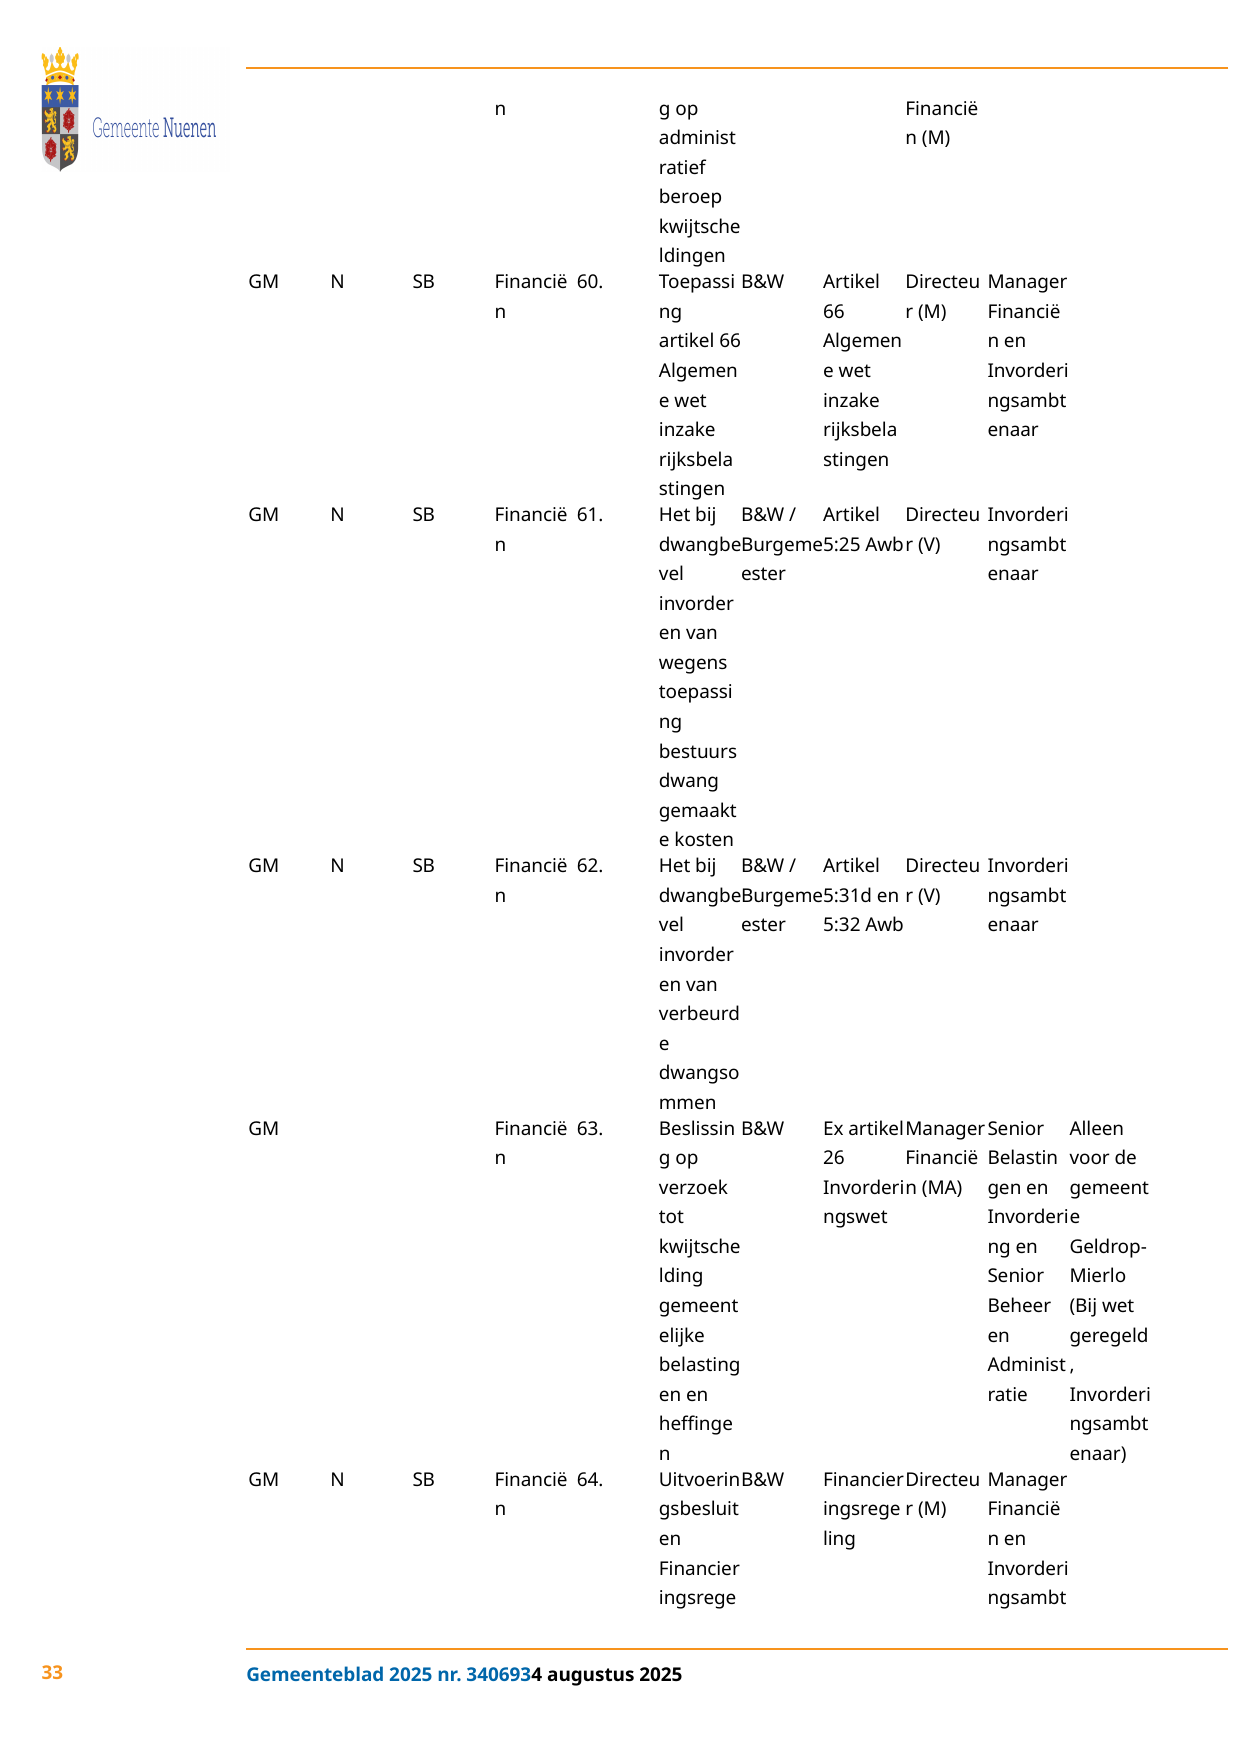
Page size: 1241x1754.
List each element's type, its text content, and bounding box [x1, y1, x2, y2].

table_cell Uitvoeringsbesluiten Financieringsrege [659, 1466, 741, 1610]
table_cell Het bij dwangbevel invorderen van verbeurde dwangsommen [659, 853, 741, 1115]
table_cell Financiën [494, 1115, 577, 1466]
table_cell SB [412, 269, 494, 501]
table_cell 62. [577, 853, 659, 1115]
table_cell GM [248, 1466, 330, 1610]
table_cell Ex artikel 26 Invorderingswet [823, 1115, 905, 1466]
table_cell Directeur (V) [905, 501, 987, 852]
table_cell GM [248, 501, 330, 852]
table_cell Beslissing op verzoek tot kwijtschelding gemeentelijke belastingen en heffingen [659, 1115, 741, 1466]
table_cell Artikel 66 Algemene wet inzake rijksbelastingen [823, 269, 905, 501]
table_cell [412, 95, 494, 268]
table_cell N [330, 269, 412, 501]
table_cell [1069, 95, 1152, 268]
table_cell [1069, 269, 1152, 501]
table_cell N [330, 501, 412, 852]
table_cell B&W / Burgemeester [741, 853, 823, 1115]
table_cell Senior Belastingen en Invordering en Senior Beheer en Administratie [987, 1115, 1069, 1466]
table_cell Financiën [494, 501, 577, 852]
table_cell GM [248, 853, 330, 1115]
table_cell 64. [577, 1466, 659, 1610]
table_cell [1069, 501, 1152, 852]
picture [41, 47, 231, 172]
table_cell Invorderingsambtenaar [987, 501, 1069, 852]
table_cell Toepassing artikel 66 Algemene wet inzake rijksbelastingen [659, 269, 741, 501]
table_cell Directeur (M) [905, 269, 987, 501]
table_cell Directeur (V) [905, 853, 987, 1115]
table_cell B&W / Burgemeester [741, 501, 823, 852]
table_cell [248, 95, 330, 268]
table_cell Artikel 5:25 Awb [823, 501, 905, 852]
table_cell [330, 1115, 412, 1466]
table_cell Manager Financiën (MA) [905, 1115, 987, 1466]
table_cell Artikel 5:31d en 5:32 Awb [823, 853, 905, 1115]
table_cell SB [412, 501, 494, 852]
table_cell Manager Financiën en Invorderingsambt [987, 1466, 1069, 1610]
table_cell Directeur (M) [905, 1466, 987, 1610]
table_cell [741, 95, 823, 268]
table_cell 61. [577, 501, 659, 852]
table_cell SB [412, 853, 494, 1115]
table_cell [412, 1115, 494, 1466]
table_cell Het bij dwangbevel invorderen van wegens toepassing bestuursdwang gemaakte kosten [659, 501, 741, 852]
table_cell [823, 95, 905, 268]
table_cell g op administratief beroep kwijtscheldingen [659, 95, 741, 268]
table_cell Financiën (M) [905, 95, 987, 268]
table_cell GM [248, 1115, 330, 1466]
table_cell n [494, 95, 577, 268]
table_cell [1069, 1466, 1152, 1610]
table_cell B&W [741, 269, 823, 501]
table_cell [1069, 853, 1152, 1115]
table_cell Alleen voor de gemeente Geldrop-Mierlo (Bij wet geregeld, Invorderingsambtenaar) [1069, 1115, 1152, 1466]
table_cell Financiën [494, 269, 577, 501]
table_cell Financieringsregeling [823, 1466, 905, 1610]
table_cell Invorderingsambtenaar [987, 853, 1069, 1115]
table_cell GM [248, 269, 330, 501]
table_cell N [330, 853, 412, 1115]
table_cell [330, 95, 412, 268]
table_cell Manager Financiën en Invorderingsambtenaar [987, 269, 1069, 501]
table_cell Financiën [494, 1466, 577, 1610]
table_cell Financiën [494, 853, 577, 1115]
table_cell N [330, 1466, 412, 1610]
table_cell 60. [577, 269, 659, 501]
table_cell B&W [741, 1115, 823, 1466]
table_cell 63. [577, 1115, 659, 1466]
table_cell [577, 95, 659, 268]
table_cell [987, 95, 1069, 268]
table_cell SB [412, 1466, 494, 1610]
table_cell B&W [741, 1466, 823, 1610]
